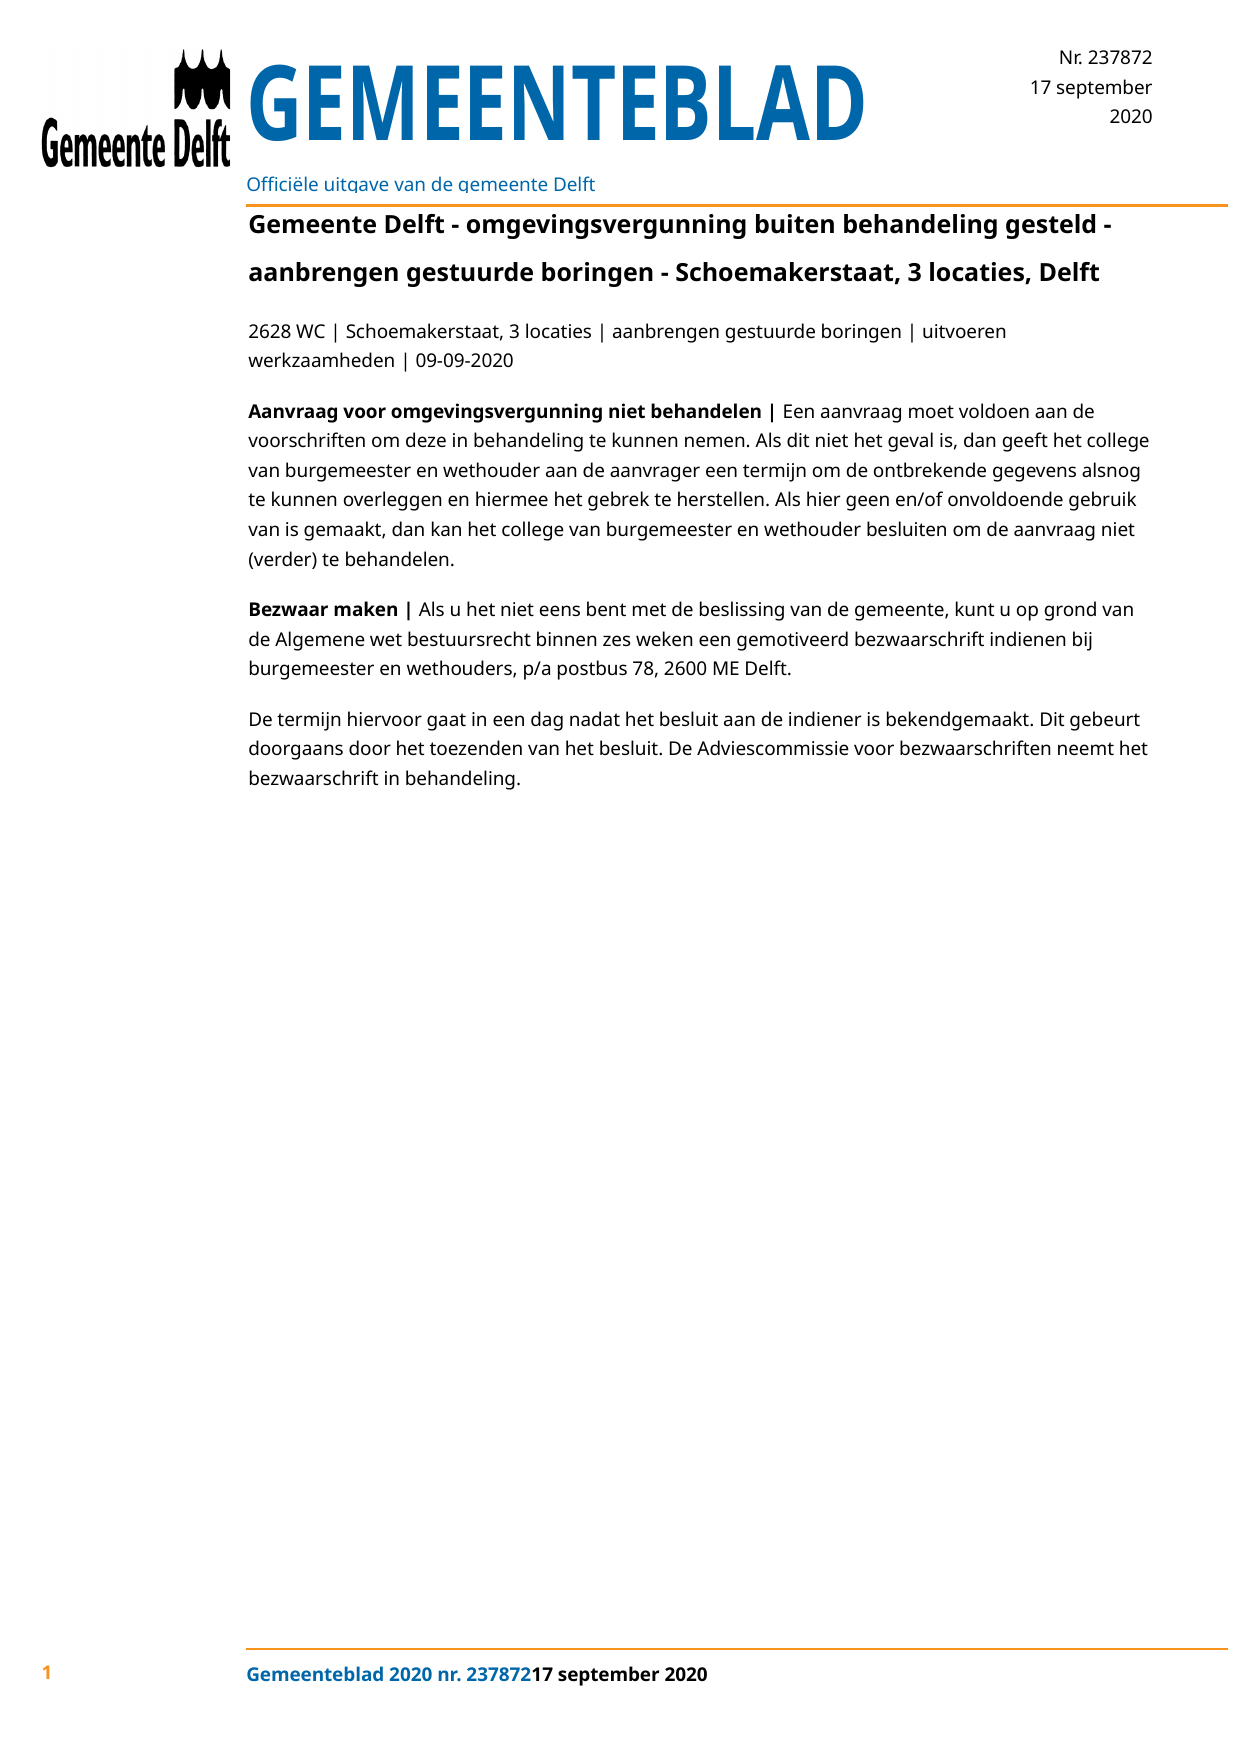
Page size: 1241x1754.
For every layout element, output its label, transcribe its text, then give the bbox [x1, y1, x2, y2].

text Aanvraag voor omgevingsvergunning niet behandelen | Een aanvraag moet voldoen aan de voorschriften om deze in behandeling te kunnen nemen. Als dit niet het geval is, dan geeft het college van burgemeester en wethouder aan de aanvrager een termijn om de ontbrekende gegevens alsnog te kunnen overleggen en hiermee het gebrek te herstellen. Als hier geen en/of onvoldoende gebruik van is gemaakt, dan kan het college van burgemeester en wethouder besluiten om de aanvraag niet (verder) te behandelen. [248, 398, 1152, 572]
text Bezwaar maken | Als u het niet eens bent met de beslissing van de gemeente, kunt u op grond van de Algemene wet bestuursrecht binnen zes weken een gemotiveerd bezwaarschrift indienen bij burgemeester en wethouders, p/a postbus 78, 2600 ME Delft. [248, 596, 1152, 681]
text 2628 WC | Schoemakerstaat, 3 locaties | aanbrengen gestuurde boringen | uitvoeren werkzaamheden | 09-09-2020 [248, 318, 1152, 373]
text De termijn hiervoor gaat in een dag nadat het besluit aan de indiener is bekendgemaakt. Dit gebeurt doorgaans door het toezenden van het besluit. De Adviescommissie voor bezwaarschriften neemt het bezwaarschrift in behandeling. [248, 706, 1152, 791]
text Gemeente Delft - omgevingsvergunning buiten behandeling gesteld - aanbrengen gestuurde boringen - Schoemakerstaat, 3 locaties, Delft [248, 207, 1152, 288]
picture [41, 47, 231, 172]
